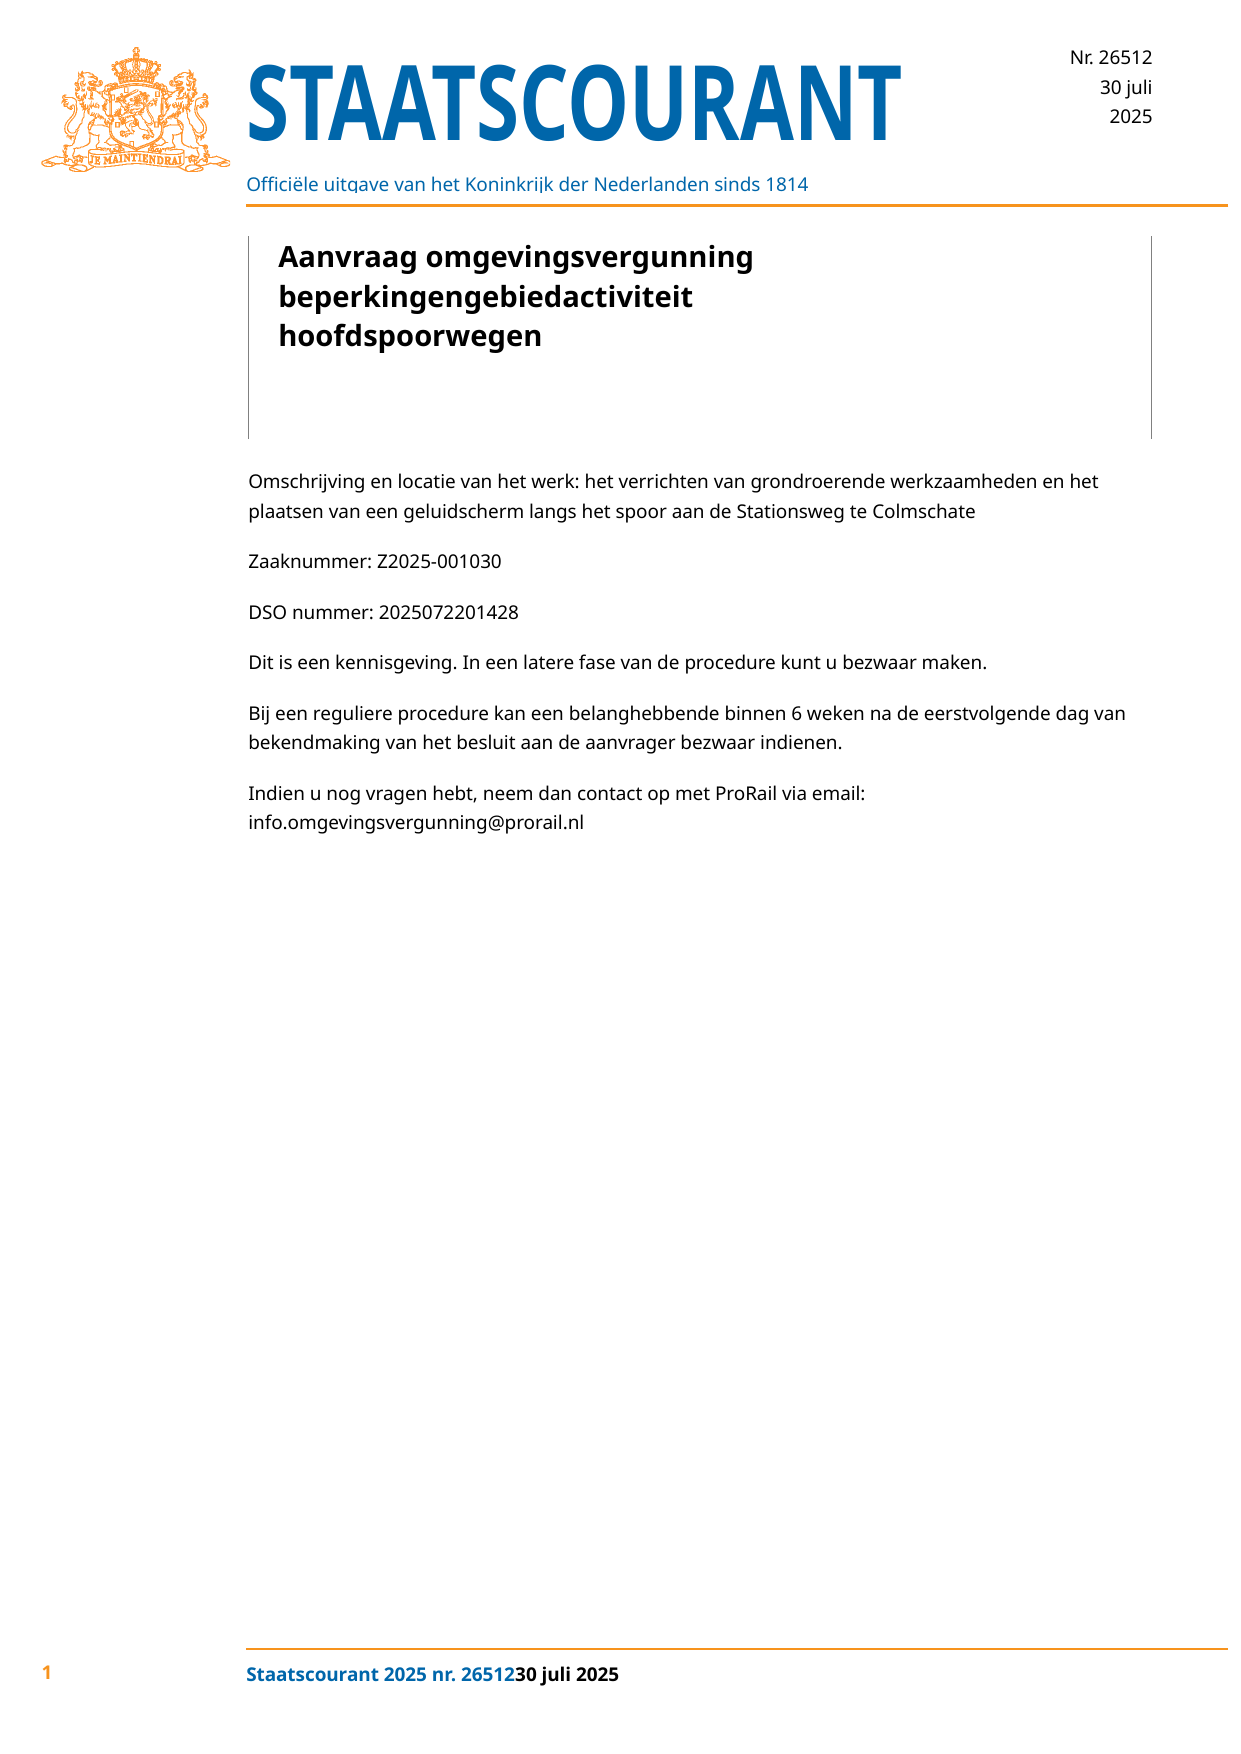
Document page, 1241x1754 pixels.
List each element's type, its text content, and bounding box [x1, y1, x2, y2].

table_header Aanvraag omgevingsvergunning beperkingengebiedactiviteit hoofdspoorwegen [249, 236, 850, 439]
text Zaaknummer: Z2025-001030 [248, 549, 1152, 574]
picture [912, 236, 1090, 414]
picture [41, 47, 231, 172]
text Dit is een kennisgeving. In een latere fase van de procedure kunt u bezwaar maken. [248, 649, 1152, 675]
table_header [850, 414, 1151, 439]
table_header [850, 236, 912, 413]
text Omschrijving en locatie van het werk: het verrichten van grondroerende werkzaamheden en het plaatsen van een geluidscherm langs het spoor aan de Stationsweg te Colmschate [248, 469, 1152, 524]
text DSO nummer: 2025072201428 [248, 599, 1152, 625]
text Bij een reguliere procedure kan een belanghebbende binnen 6 weken na de eerstvolgende dag van bekendmaking van het besluit aan de aanvrager bezwaar indienen. [248, 700, 1152, 755]
table_header [1090, 236, 1151, 413]
text Indien u nog vragen hebt, neem dan contact op met ProRail via email: info.omgevingsvergunning@prorail.nl [248, 780, 1152, 835]
